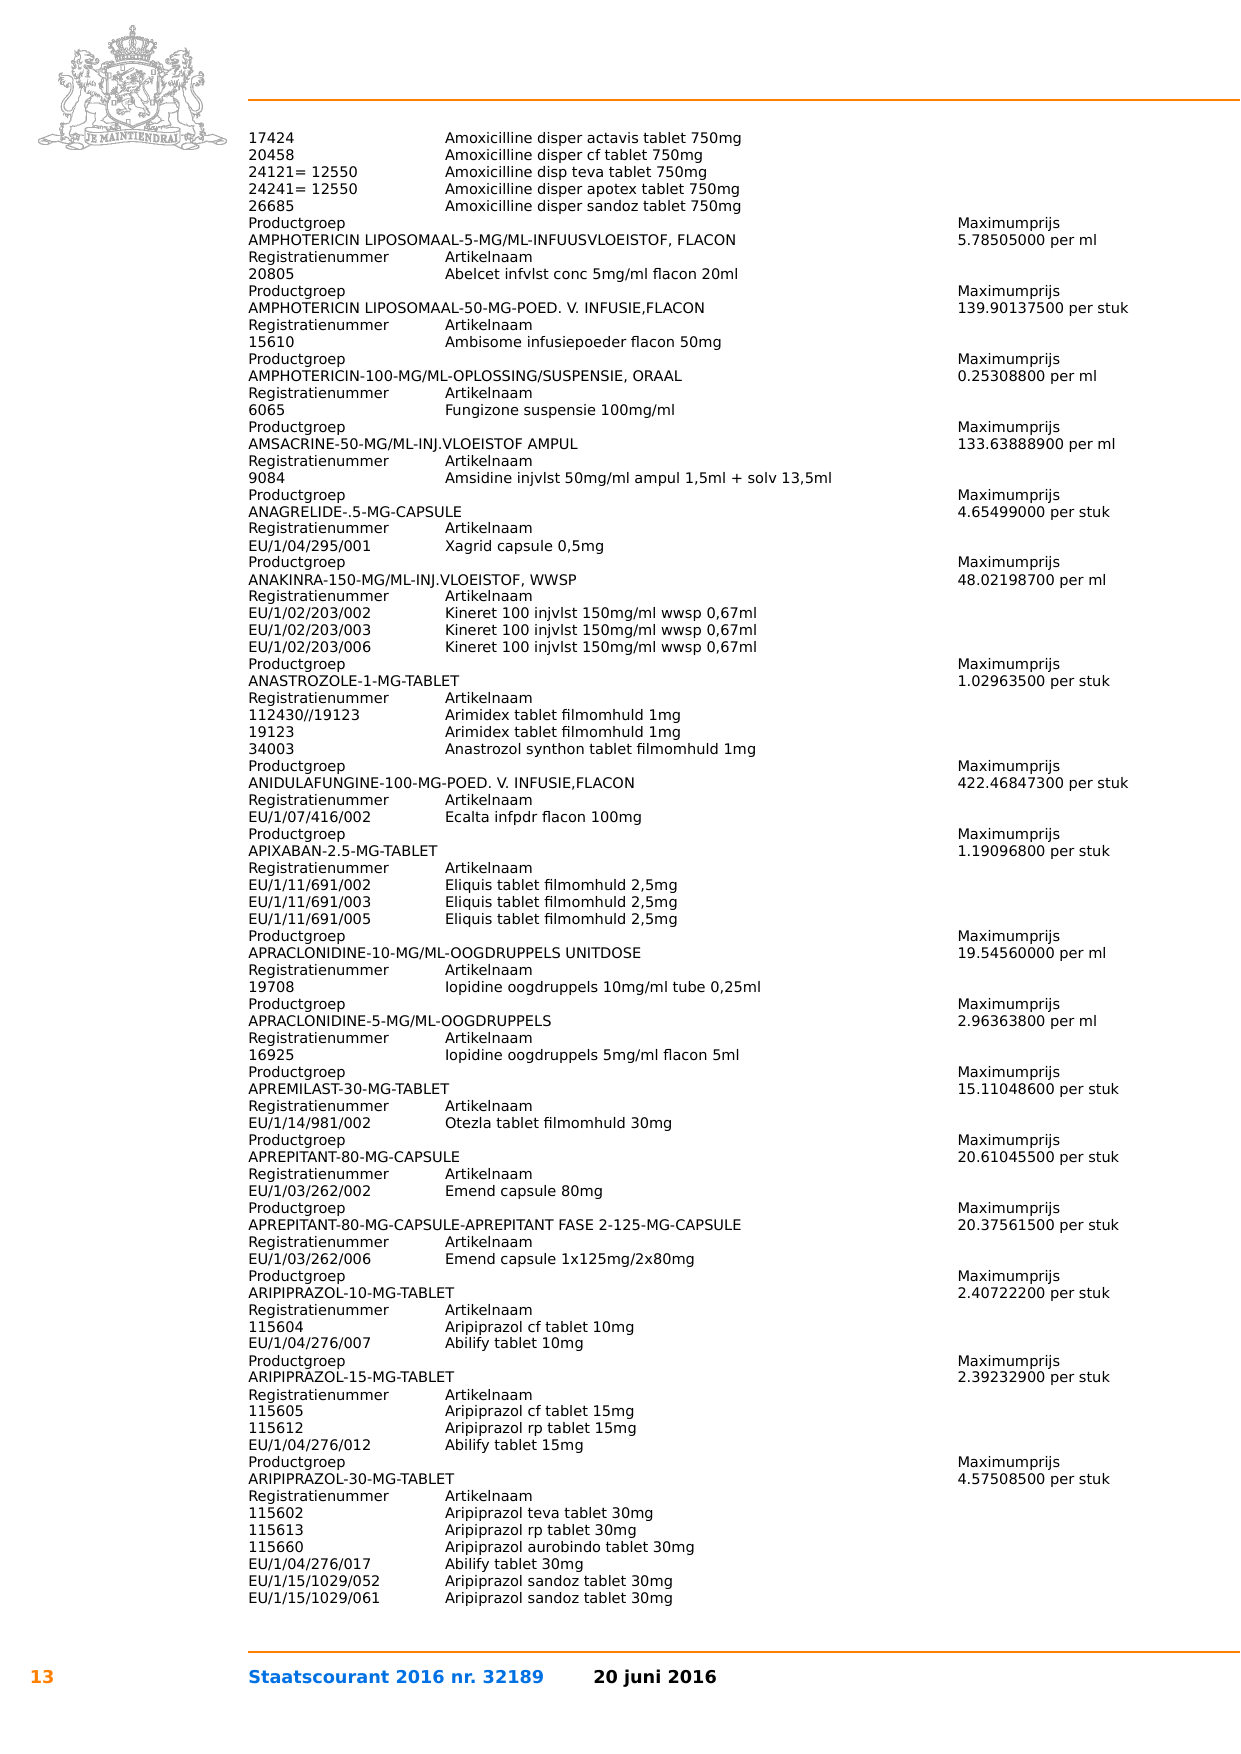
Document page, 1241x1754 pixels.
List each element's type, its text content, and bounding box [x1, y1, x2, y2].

table_cell [951, 792, 1163, 809]
table_cell Aripiprazol sandoz tablet 30mg [439, 1590, 951, 1607]
table_cell 20.61045500 per stuk [951, 1149, 1163, 1166]
table_cell [951, 911, 1163, 928]
table_cell Emend capsule 1x125mg/2x80mg [439, 1251, 951, 1267]
table_cell Eliquis tablet filmomhuld 2,5mg [439, 911, 951, 928]
table_cell Maximumprijs [951, 1132, 1163, 1149]
table_cell Amoxicilline disper cf tablet 750mg [439, 147, 951, 164]
table_cell Maximumprijs [951, 996, 1163, 1013]
table_cell [439, 1200, 951, 1217]
table_cell [951, 1098, 1163, 1115]
table_cell Registratienummer [248, 1234, 439, 1251]
table_cell Maximumprijs [951, 826, 1163, 843]
table_cell [951, 385, 1163, 402]
table_cell EU/1/11/691/002 [248, 877, 439, 894]
table_cell [951, 130, 1163, 147]
table_cell Registratienummer [248, 792, 439, 809]
table_cell 115602 [248, 1505, 439, 1522]
table_cell EU/1/11/691/003 [248, 894, 439, 911]
table_cell Productgroep [248, 1200, 439, 1217]
table_cell Artikelnaam [439, 317, 951, 334]
table_cell [439, 1268, 951, 1284]
table_cell EU/1/03/262/006 [248, 1251, 439, 1267]
table_cell [439, 996, 951, 1013]
table_cell [951, 588, 1163, 605]
table_cell 115604 [248, 1319, 439, 1335]
table_cell Maximumprijs [951, 351, 1163, 368]
table_cell Iopidine oogdruppels 5mg/ml flacon 5ml [439, 1047, 951, 1064]
table_cell Eliquis tablet filmomhuld 2,5mg [439, 877, 951, 894]
table_cell [951, 1539, 1163, 1556]
table_cell [951, 741, 1163, 758]
table_cell 15.11048600 per stuk [951, 1081, 1163, 1098]
table_cell Productgroep [248, 758, 439, 775]
table_cell [951, 605, 1163, 622]
table_cell 115613 [248, 1522, 439, 1539]
table_cell Anastrozol synthon tablet filmomhuld 1mg [439, 741, 951, 758]
table_cell [439, 554, 951, 571]
table_cell EU/1/04/295/001 [248, 538, 439, 554]
table_cell Registratienummer [248, 520, 439, 537]
table_cell EU/1/15/1029/052 [248, 1573, 439, 1590]
table_cell [951, 894, 1163, 911]
table_cell Abilify tablet 15mg [439, 1437, 951, 1454]
table_cell [951, 877, 1163, 894]
table_cell Maximumprijs [951, 928, 1163, 945]
table_cell Productgroep [248, 351, 439, 368]
table_cell 9084 [248, 470, 439, 486]
table_cell [439, 1454, 951, 1471]
table_cell Artikelnaam [439, 588, 951, 605]
table_cell Artikelnaam [439, 792, 951, 809]
table_cell [951, 317, 1163, 334]
table_cell Registratienummer [248, 1030, 439, 1047]
table_cell Maximumprijs [951, 1200, 1163, 1217]
table_cell Amoxicilline disp teva tablet 750mg [439, 164, 951, 181]
table_cell [439, 283, 951, 300]
table_cell Registratienummer [248, 1488, 439, 1505]
table_cell APRACLONIDINE-5-MG/ML-OOGDRUPPELS [248, 1013, 951, 1030]
table_cell 4.65499000 per stuk [951, 504, 1163, 520]
table_cell Arimidex tablet filmomhuld 1mg [439, 707, 951, 724]
table_cell [951, 402, 1163, 418]
table_cell 1.19096800 per stuk [951, 843, 1163, 860]
table_cell Productgroep [248, 656, 439, 673]
table_cell [951, 1335, 1163, 1352]
table_cell [439, 419, 951, 436]
table_cell 48.02198700 per ml [951, 571, 1163, 588]
table_cell [439, 215, 951, 232]
table_cell Productgroep [248, 554, 439, 571]
table_cell Artikelnaam [439, 249, 951, 266]
table_cell [439, 826, 951, 843]
table_cell 24241= 12550 [248, 181, 439, 198]
table_cell Artikelnaam [439, 860, 951, 877]
table_cell 422.46847300 per stuk [951, 775, 1163, 792]
table_cell AMPHOTERICIN LIPOSOMAAL-50-MG-POED. V. INFUSIE,FLACON [248, 300, 951, 317]
table_cell Arimidex tablet filmomhuld 1mg [439, 724, 951, 741]
table_cell Artikelnaam [439, 385, 951, 402]
table_cell [439, 486, 951, 503]
table_cell [439, 351, 951, 368]
table_cell ANAKINRA-150-MG/ML-INJ.VLOEISTOF, WWSP [248, 571, 951, 588]
table_cell Productgroep [248, 826, 439, 843]
table_cell 5.78505000 per ml [951, 232, 1163, 249]
table_cell Maximumprijs [951, 554, 1163, 571]
table_cell Amoxicilline disper sandoz tablet 750mg [439, 198, 951, 215]
table_cell [951, 1505, 1163, 1522]
table_cell Kineret 100 injvlst 150mg/ml wwsp 0,67ml [439, 622, 951, 639]
table_cell Artikelnaam [439, 1030, 951, 1047]
table_cell AMPHOTERICIN LIPOSOMAAL-5-MG/ML-INFUUSVLOEISTOF, FLACON [248, 232, 951, 249]
table_cell Fungizone suspensie 100mg/ml [439, 402, 951, 418]
table_cell Registratienummer [248, 1098, 439, 1115]
table_cell [439, 758, 951, 775]
table_cell Registratienummer [248, 249, 439, 266]
table_cell ANASTROZOLE-1-MG-TABLET [248, 673, 951, 690]
table_cell AMSACRINE-50-MG/ML-INJ.VLOEISTOF AMPUL [248, 436, 951, 452]
table_cell Maximumprijs [951, 758, 1163, 775]
table_cell Registratienummer [248, 1386, 439, 1403]
table_cell [951, 860, 1163, 877]
table_cell [951, 809, 1163, 826]
table_cell 2.40722200 per stuk [951, 1285, 1163, 1301]
table_cell Artikelnaam [439, 520, 951, 537]
table_cell 1.02963500 per stuk [951, 673, 1163, 690]
table_cell [951, 538, 1163, 554]
table_cell [951, 181, 1163, 198]
table_cell [951, 1030, 1163, 1047]
table_cell [951, 1183, 1163, 1199]
table_cell [951, 1115, 1163, 1132]
table_cell Artikelnaam [439, 1386, 951, 1403]
table_cell [951, 1047, 1163, 1064]
table_cell [951, 1488, 1163, 1505]
table_cell Artikelnaam [439, 1166, 951, 1183]
table_cell Registratienummer [248, 588, 439, 605]
table_cell [951, 1556, 1163, 1573]
table_cell [951, 1386, 1163, 1403]
table_cell [951, 453, 1163, 469]
table_cell EU/1/04/276/017 [248, 1556, 439, 1573]
table_cell EU/1/14/981/002 [248, 1115, 439, 1132]
table_cell Aripiprazol cf tablet 15mg [439, 1403, 951, 1420]
table_cell Productgroep [248, 486, 439, 503]
table_cell [951, 520, 1163, 537]
table_cell [951, 962, 1163, 979]
table_cell [951, 1234, 1163, 1251]
table_cell Abilify tablet 30mg [439, 1556, 951, 1573]
table_cell EU/1/03/262/002 [248, 1183, 439, 1199]
table_cell 4.57508500 per stuk [951, 1471, 1163, 1488]
table_cell Maximumprijs [951, 1454, 1163, 1471]
table_cell Productgroep [248, 1353, 439, 1369]
table_cell EU/1/02/203/002 [248, 605, 439, 622]
table_cell 16925 [248, 1047, 439, 1064]
table_cell 34003 [248, 741, 439, 758]
table_cell [951, 470, 1163, 486]
table_cell [951, 1301, 1163, 1318]
table_cell [951, 979, 1163, 996]
table_cell [439, 1353, 951, 1369]
table_cell ARIPIPRAZOL-30-MG-TABLET [248, 1471, 951, 1488]
table_cell [951, 266, 1163, 283]
table_cell Artikelnaam [439, 1234, 951, 1251]
table_cell 115612 [248, 1420, 439, 1437]
table_cell Aripiprazol rp tablet 30mg [439, 1522, 951, 1539]
table_cell Productgroep [248, 928, 439, 945]
table_cell Maximumprijs [951, 283, 1163, 300]
table_cell Registratienummer [248, 385, 439, 402]
table_cell Registratienummer [248, 690, 439, 707]
table_cell [951, 1166, 1163, 1183]
table_cell [951, 1522, 1163, 1539]
table_cell 19123 [248, 724, 439, 741]
table_cell EU/1/02/203/006 [248, 639, 439, 656]
table_cell Artikelnaam [439, 962, 951, 979]
table_cell Ambisome infusiepoeder flacon 50mg [439, 334, 951, 351]
table_cell 20458 [248, 147, 439, 164]
table_cell Artikelnaam [439, 690, 951, 707]
table_cell [951, 147, 1163, 164]
table_cell [951, 1319, 1163, 1335]
table_cell [951, 164, 1163, 181]
table_cell 115605 [248, 1403, 439, 1420]
table_cell Artikelnaam [439, 1098, 951, 1115]
table_cell Abilify tablet 10mg [439, 1335, 951, 1352]
table_cell Maximumprijs [951, 486, 1163, 503]
table_cell EU/1/04/276/007 [248, 1335, 439, 1352]
table_cell [439, 1064, 951, 1081]
table_cell Productgroep [248, 419, 439, 436]
table_cell Productgroep [248, 283, 439, 300]
table_cell 112430//19123 [248, 707, 439, 724]
table_cell Productgroep [248, 1064, 439, 1081]
table_cell [951, 639, 1163, 656]
table_cell Otezla tablet filmomhuld 30mg [439, 1115, 951, 1132]
table_cell EU/1/11/691/005 [248, 911, 439, 928]
table_cell [439, 928, 951, 945]
table_cell [951, 1251, 1163, 1267]
table_cell [951, 1420, 1163, 1437]
table_cell EU/1/15/1029/061 [248, 1590, 439, 1607]
table_cell Aripiprazol rp tablet 15mg [439, 1420, 951, 1437]
table_cell ARIPIPRAZOL-10-MG-TABLET [248, 1285, 951, 1301]
table_cell Maximumprijs [951, 215, 1163, 232]
table_cell [951, 1403, 1163, 1420]
table_cell 15610 [248, 334, 439, 351]
table_cell Maximumprijs [951, 1353, 1163, 1369]
table_cell Registratienummer [248, 860, 439, 877]
table_cell Kineret 100 injvlst 150mg/ml wwsp 0,67ml [439, 639, 951, 656]
table_cell 24121= 12550 [248, 164, 439, 181]
table_cell Maximumprijs [951, 656, 1163, 673]
table_cell Artikelnaam [439, 1301, 951, 1318]
table_cell Abelcet infvlst conc 5mg/ml flacon 20ml [439, 266, 951, 283]
table_cell Emend capsule 80mg [439, 1183, 951, 1199]
table_cell [951, 249, 1163, 266]
table_cell [951, 334, 1163, 351]
table_cell Artikelnaam [439, 453, 951, 469]
table_cell [439, 1132, 951, 1149]
table_cell 26685 [248, 198, 439, 215]
table_cell 139.90137500 per stuk [951, 300, 1163, 317]
table_cell Amoxicilline disper apotex tablet 750mg [439, 181, 951, 198]
table_cell 19.54560000 per ml [951, 945, 1163, 962]
table_cell [951, 707, 1163, 724]
table_cell ANAGRELIDE-.5-MG-CAPSULE [248, 504, 951, 520]
table_cell ARIPIPRAZOL-15-MG-TABLET [248, 1369, 951, 1386]
table_cell 19708 [248, 979, 439, 996]
table_cell 133.63888900 per ml [951, 436, 1163, 452]
table_cell 20.37561500 per stuk [951, 1217, 1163, 1233]
table_cell [951, 724, 1163, 741]
table_cell Xagrid capsule 0,5mg [439, 538, 951, 554]
table_cell APREPITANT-80-MG-CAPSULE-APREPITANT FASE 2-125-MG-CAPSULE [248, 1217, 951, 1233]
table_cell Productgroep [248, 1132, 439, 1149]
table_cell [951, 198, 1163, 215]
table_cell Productgroep [248, 1454, 439, 1471]
table_cell 17424 [248, 130, 439, 147]
table_cell EU/1/04/276/012 [248, 1437, 439, 1454]
table_cell Maximumprijs [951, 1268, 1163, 1284]
table_cell 6065 [248, 402, 439, 418]
table_cell 2.39232900 per stuk [951, 1369, 1163, 1386]
table_cell Aripiprazol teva tablet 30mg [439, 1505, 951, 1522]
table_cell EU/1/07/416/002 [248, 809, 439, 826]
table_cell Aripiprazol aurobindo tablet 30mg [439, 1539, 951, 1556]
table_cell Productgroep [248, 1268, 439, 1284]
table_cell Registratienummer [248, 1301, 439, 1318]
table_cell 115660 [248, 1539, 439, 1556]
table_cell APRACLONIDINE-10-MG/ML-OOGDRUPPELS UNITDOSE [248, 945, 951, 962]
table_cell ANIDULAFUNGINE-100-MG-POED. V. INFUSIE,FLACON [248, 775, 951, 792]
table_cell Productgroep [248, 996, 439, 1013]
table_cell APREMILAST-30-MG-TABLET [248, 1081, 951, 1098]
table_cell EU/1/02/203/003 [248, 622, 439, 639]
table_cell [951, 1573, 1163, 1590]
table_cell AMPHOTERICIN-100-MG/ML-OPLOSSING/SUSPENSIE, ORAAL [248, 368, 951, 384]
table_cell Registratienummer [248, 453, 439, 469]
table_cell Aripiprazol cf tablet 10mg [439, 1319, 951, 1335]
table_cell Productgroep [248, 215, 439, 232]
table_cell Registratienummer [248, 962, 439, 979]
table_cell Artikelnaam [439, 1488, 951, 1505]
table_cell 2.96363800 per ml [951, 1013, 1163, 1030]
table_cell Iopidine oogdruppels 10mg/ml tube 0,25ml [439, 979, 951, 996]
table_cell [951, 690, 1163, 707]
table_cell Ecalta infpdr flacon 100mg [439, 809, 951, 826]
table_cell APREPITANT-80-MG-CAPSULE [248, 1149, 951, 1166]
table_cell Eliquis tablet filmomhuld 2,5mg [439, 894, 951, 911]
table_cell Registratienummer [248, 317, 439, 334]
table_cell 20805 [248, 266, 439, 283]
table_cell 0.25308800 per ml [951, 368, 1163, 384]
table_cell Kineret 100 injvlst 150mg/ml wwsp 0,67ml [439, 605, 951, 622]
table_cell Maximumprijs [951, 419, 1163, 436]
table_cell Amoxicilline disper actavis tablet 750mg [439, 130, 951, 147]
table_cell Aripiprazol sandoz tablet 30mg [439, 1573, 951, 1590]
table_cell [951, 1590, 1163, 1607]
table_cell APIXABAN-2.5-MG-TABLET [248, 843, 951, 860]
table_cell Registratienummer [248, 1166, 439, 1183]
table_cell Maximumprijs [951, 1064, 1163, 1081]
picture [38, 25, 227, 150]
table_cell [951, 622, 1163, 639]
table_cell [439, 656, 951, 673]
table_cell [951, 1437, 1163, 1454]
table_cell Amsidine injvlst 50mg/ml ampul 1,5ml + solv 13,5ml [439, 470, 951, 486]
